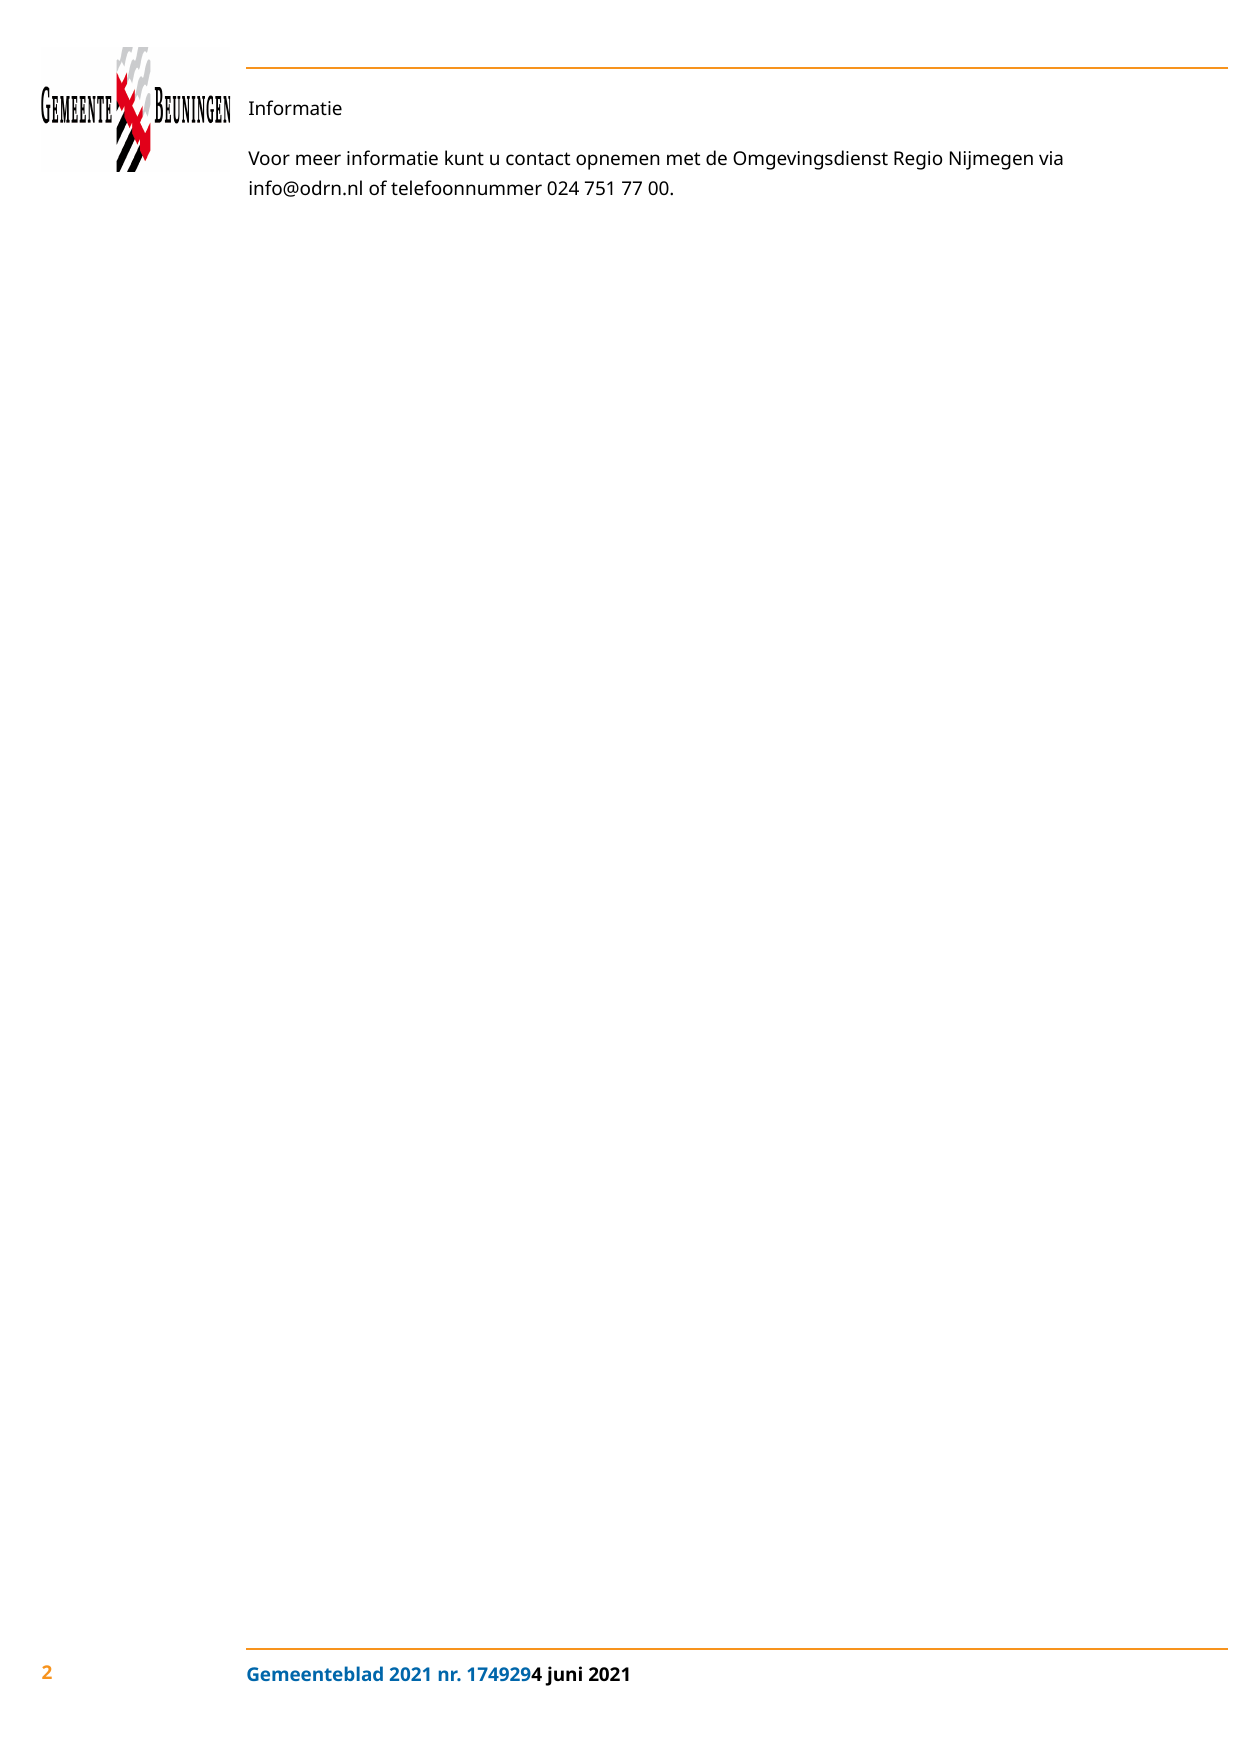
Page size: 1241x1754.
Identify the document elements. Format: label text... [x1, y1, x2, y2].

text Voor meer informatie kunt u contact opnemen met de Omgevingsdienst Regio Nijmegen via info@odrn.nl of telefoonnummer 024 751 77 00. [248, 145, 1152, 201]
text Informatie [248, 95, 1152, 121]
picture [41, 47, 231, 172]
